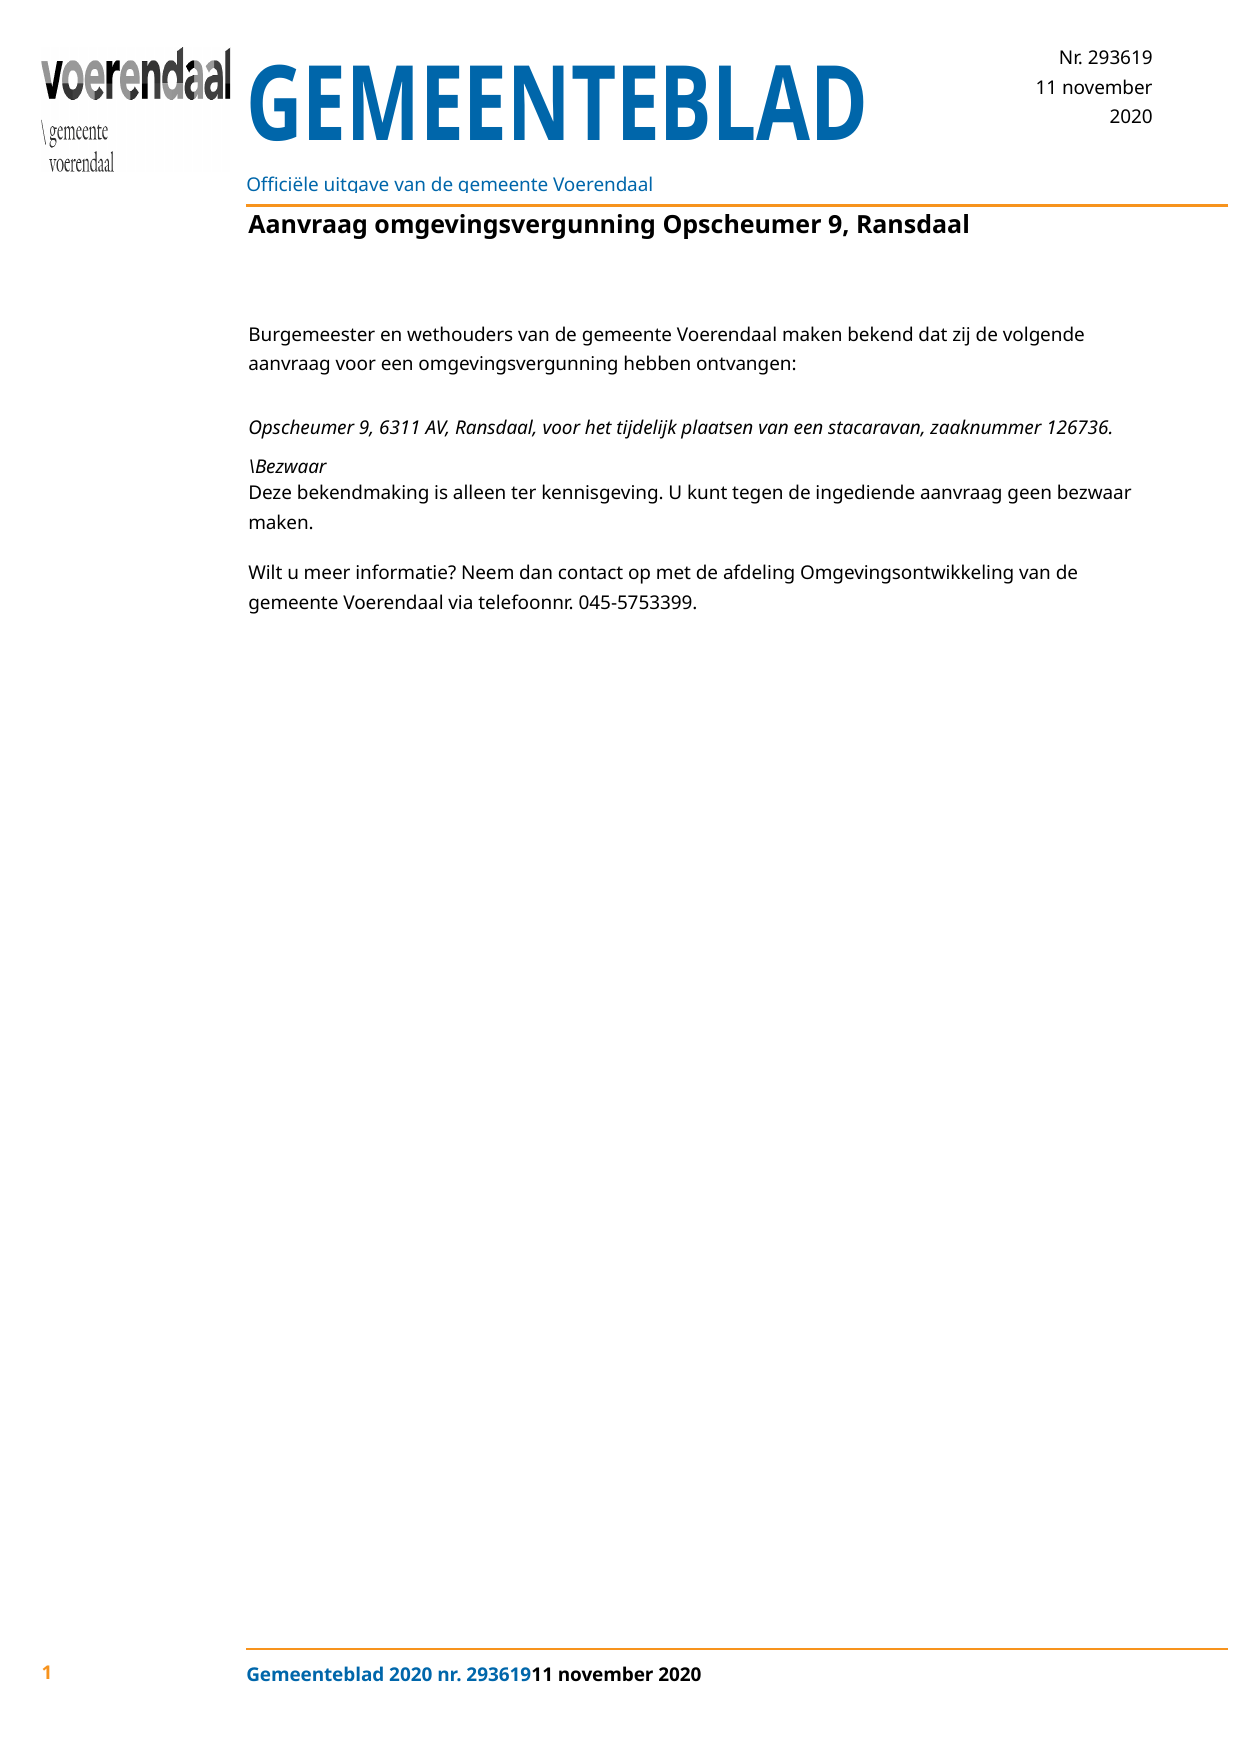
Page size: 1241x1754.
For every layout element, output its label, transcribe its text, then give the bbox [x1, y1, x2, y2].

text \Bezwaar [248, 453, 1152, 479]
text Aanvraag omgevingsvergunning Opscheumer 9, Ransdaal [248, 207, 1152, 241]
text Burgemeester en wethouders van de gemeente Voerendaal maken bekend dat zij de volgende aanvraag voor een omgevingsvergunning hebben ontvangen: [248, 321, 1152, 376]
text Opscheumer 9, 6311 AV, Ransdaal, voor het tijdelijk plaatsen van een stacaravan, zaaknummer 126736. [248, 414, 1152, 440]
text Deze bekendmaking is alleen ter kennisgeving. U kunt tegen de ingediende aanvraag geen bezwaar maken. [248, 479, 1152, 534]
text Wilt u meer informatie? Neem dan contact op met de afdeling Omgevingsontwikkeling van de gemeente Voerendaal via telefoonnr. 045-5753399. [248, 559, 1152, 614]
picture [41, 47, 231, 172]
